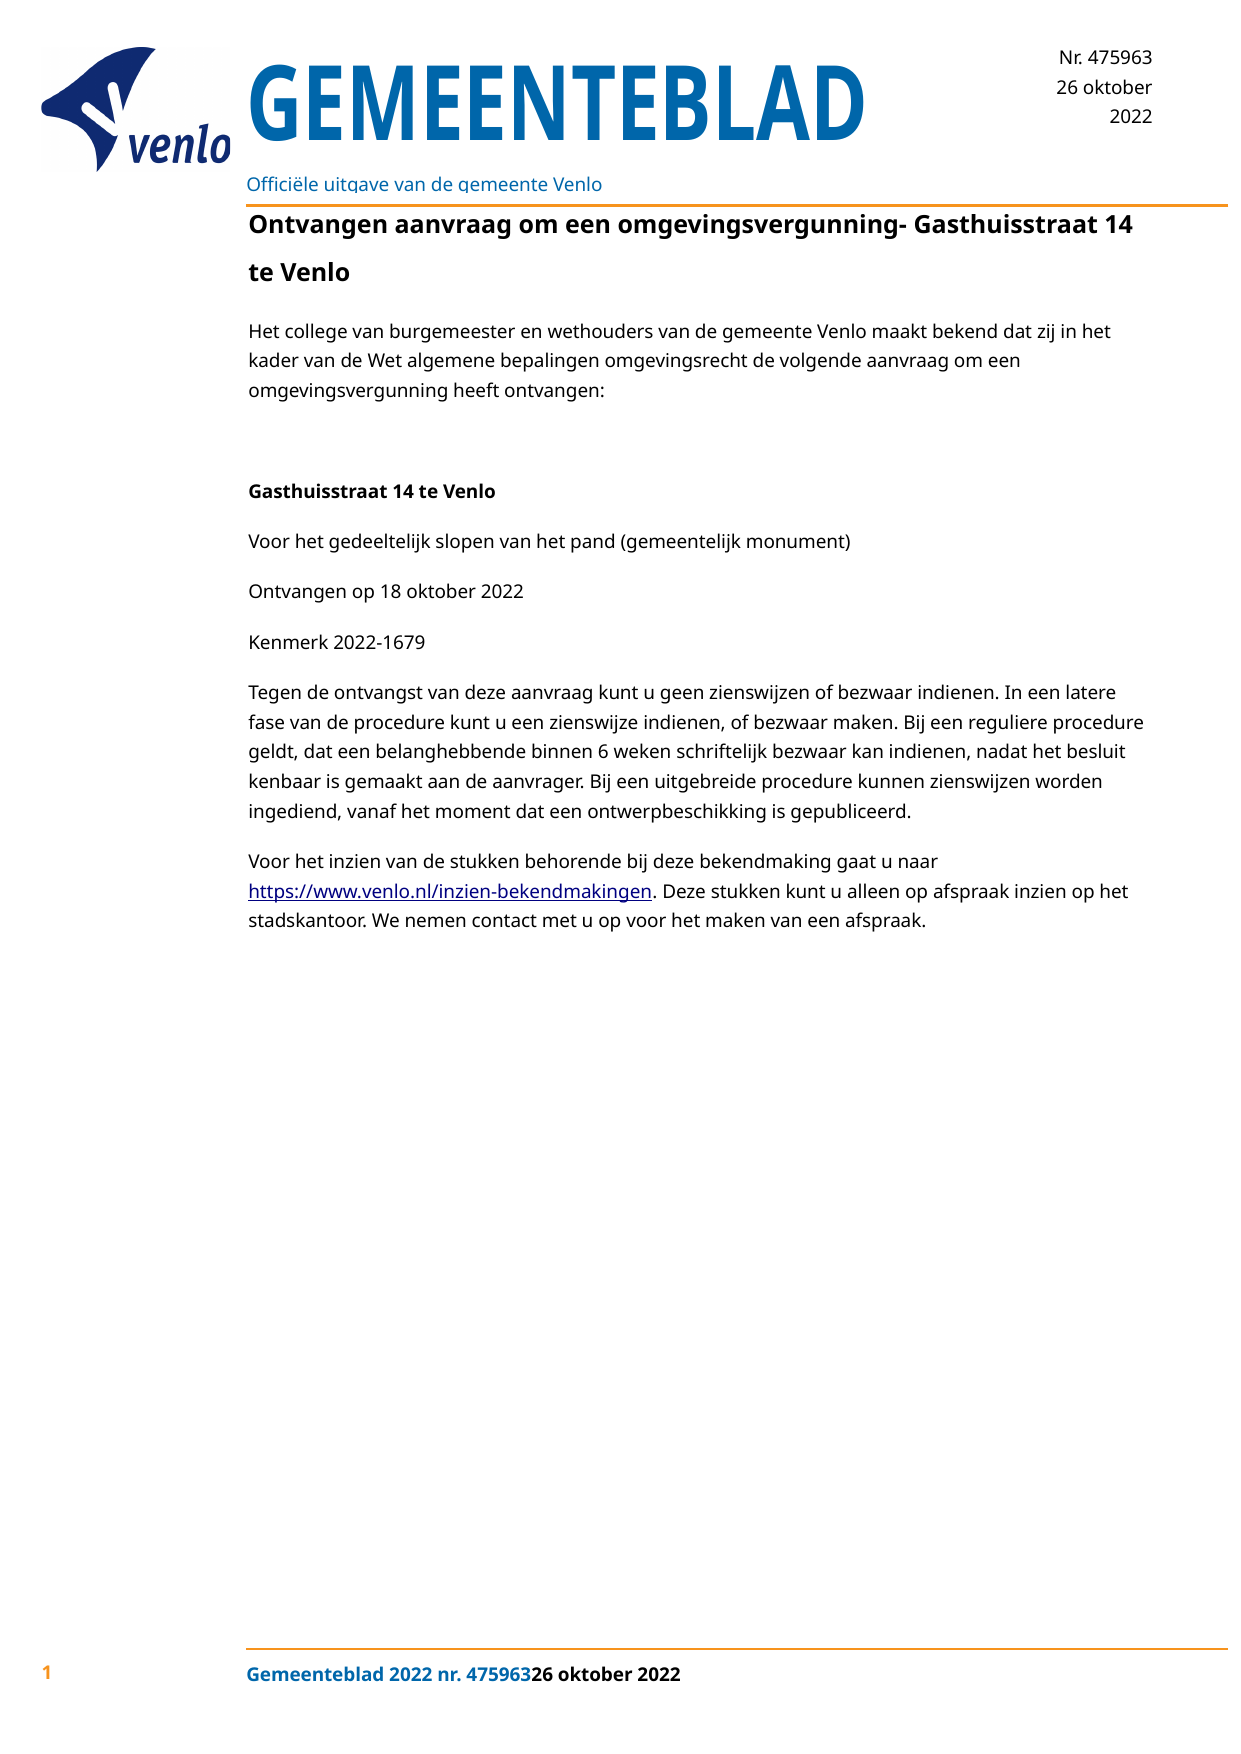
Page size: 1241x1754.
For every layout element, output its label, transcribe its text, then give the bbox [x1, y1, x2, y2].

text Voor het inzien van de stukken behorende bij deze bekendmaking gaat u naar https://www.venlo.nl/inzien-bekendmakingen. Deze stukken kunt u alleen op afspraak inzien op het stadskantoor. We nemen contact met u op voor het maken van een afspraak. [248, 848, 1152, 933]
text Voor het gedeeltelijk slopen van het pand (gemeentelijk monument) [248, 528, 1152, 554]
text Kenmerk 2022-1679 [248, 629, 1152, 655]
picture [41, 47, 231, 172]
text Ontvangen aanvraag om een omgevingsvergunning- Gasthuisstraat 14 te Venlo [248, 207, 1152, 288]
text Het college van burgemeester en wethouders van de gemeente Venlo maakt bekend dat zij in het kader van de Wet algemene bepalingen omgevingsrecht de volgende aanvraag om een omgevingsvergunning heeft ontvangen: [248, 318, 1152, 403]
text Tegen de ontvangst van deze aanvraag kunt u geen zienswijzen of bezwaar indienen. In een latere fase van de procedure kunt u een zienswijze indienen, of bezwaar maken. Bij een reguliere procedure geldt, dat een belanghebbende binnen 6 weken schriftelijk bezwaar kan indienen, nadat het besluit kenbaar is gemaakt aan de aanvrager. Bij een uitgebreide procedure kunnen zienswijzen worden ingediend, vanaf het moment dat een ontwerpbeschikking is gepubliceerd. [248, 679, 1152, 824]
text Ontvangen op 18 oktober 2022 [248, 579, 1152, 604]
text Gasthuisstraat 14 te Venlo [248, 478, 1152, 504]
